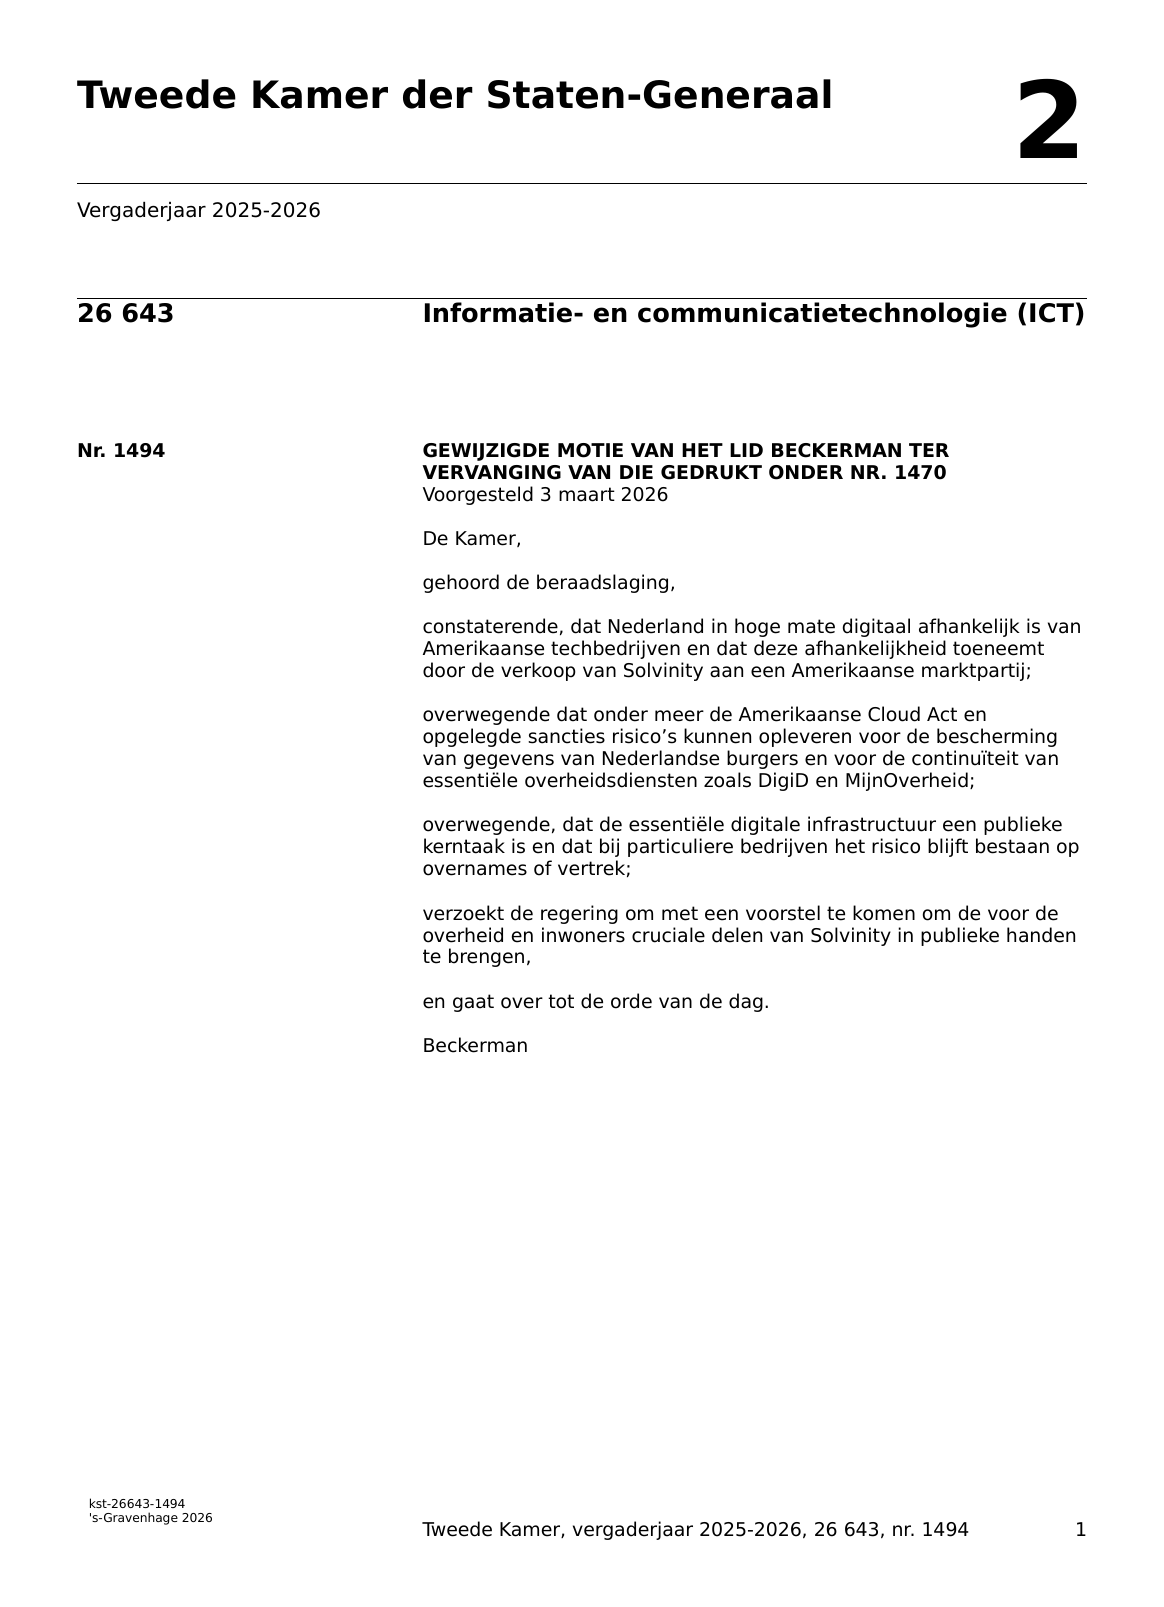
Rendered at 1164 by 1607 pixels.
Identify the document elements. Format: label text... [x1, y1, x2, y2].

text Voorgesteld 3 maart 2026 [422, 484, 1087, 506]
text gehoord de beraadslaging, [422, 572, 1087, 594]
text Beckerman [422, 1035, 1087, 1057]
table_cell Vergaderjaar 2025-2026 [77, 184, 1087, 298]
subtitle Nr. 1494 GEWIJZIGDE MOTIE VAN HET LID BECKERMAN TER VERVANGING VAN DIE GEDRUKT ONDER NR. 1470 [77, 440, 1087, 484]
text 's-Gravenhage 2026 [88, 1511, 323, 1525]
subtitle 26 643 Informatie- en communicatietechnologie (ICT) [77, 299, 1087, 329]
text constaterende, dat Nederland in hoge mate digitaal afhankelijk is van Amerikaanse techbedrijven en dat deze afhankelijkheid toeneemt door de verkoop van Solvinity aan een Amerikaanse marktpartij; [422, 616, 1087, 682]
table_header Tweede Kamer der Staten-Generaal [77, 59, 886, 183]
text en gaat over tot de orde van de dag. [422, 991, 1087, 1013]
text De Kamer, [422, 528, 1087, 550]
text kst-26643-1494 [88, 1497, 323, 1511]
text verzoekt de regering om met een voorstel te komen om de voor de overheid en inwoners cruciale delen van Solvinity in publieke handen te brengen, [422, 902, 1087, 968]
table_header 2 [886, 59, 1087, 183]
text overwegende dat onder meer de Amerikaanse Cloud Act en opgelegde sancties risico’s kunnen opleveren voor de bescherming van gegevens van Nederlandse burgers en voor de continuïteit van essentiële overheidsdiensten zoals DigiD en MijnOverheid; [422, 704, 1087, 792]
text overwegende, dat de essentiële digitale infrastructuur een publieke kerntaak is en dat bij particuliere bedrijven het risico blijft bestaan op overnames of vertrek; [422, 814, 1087, 880]
